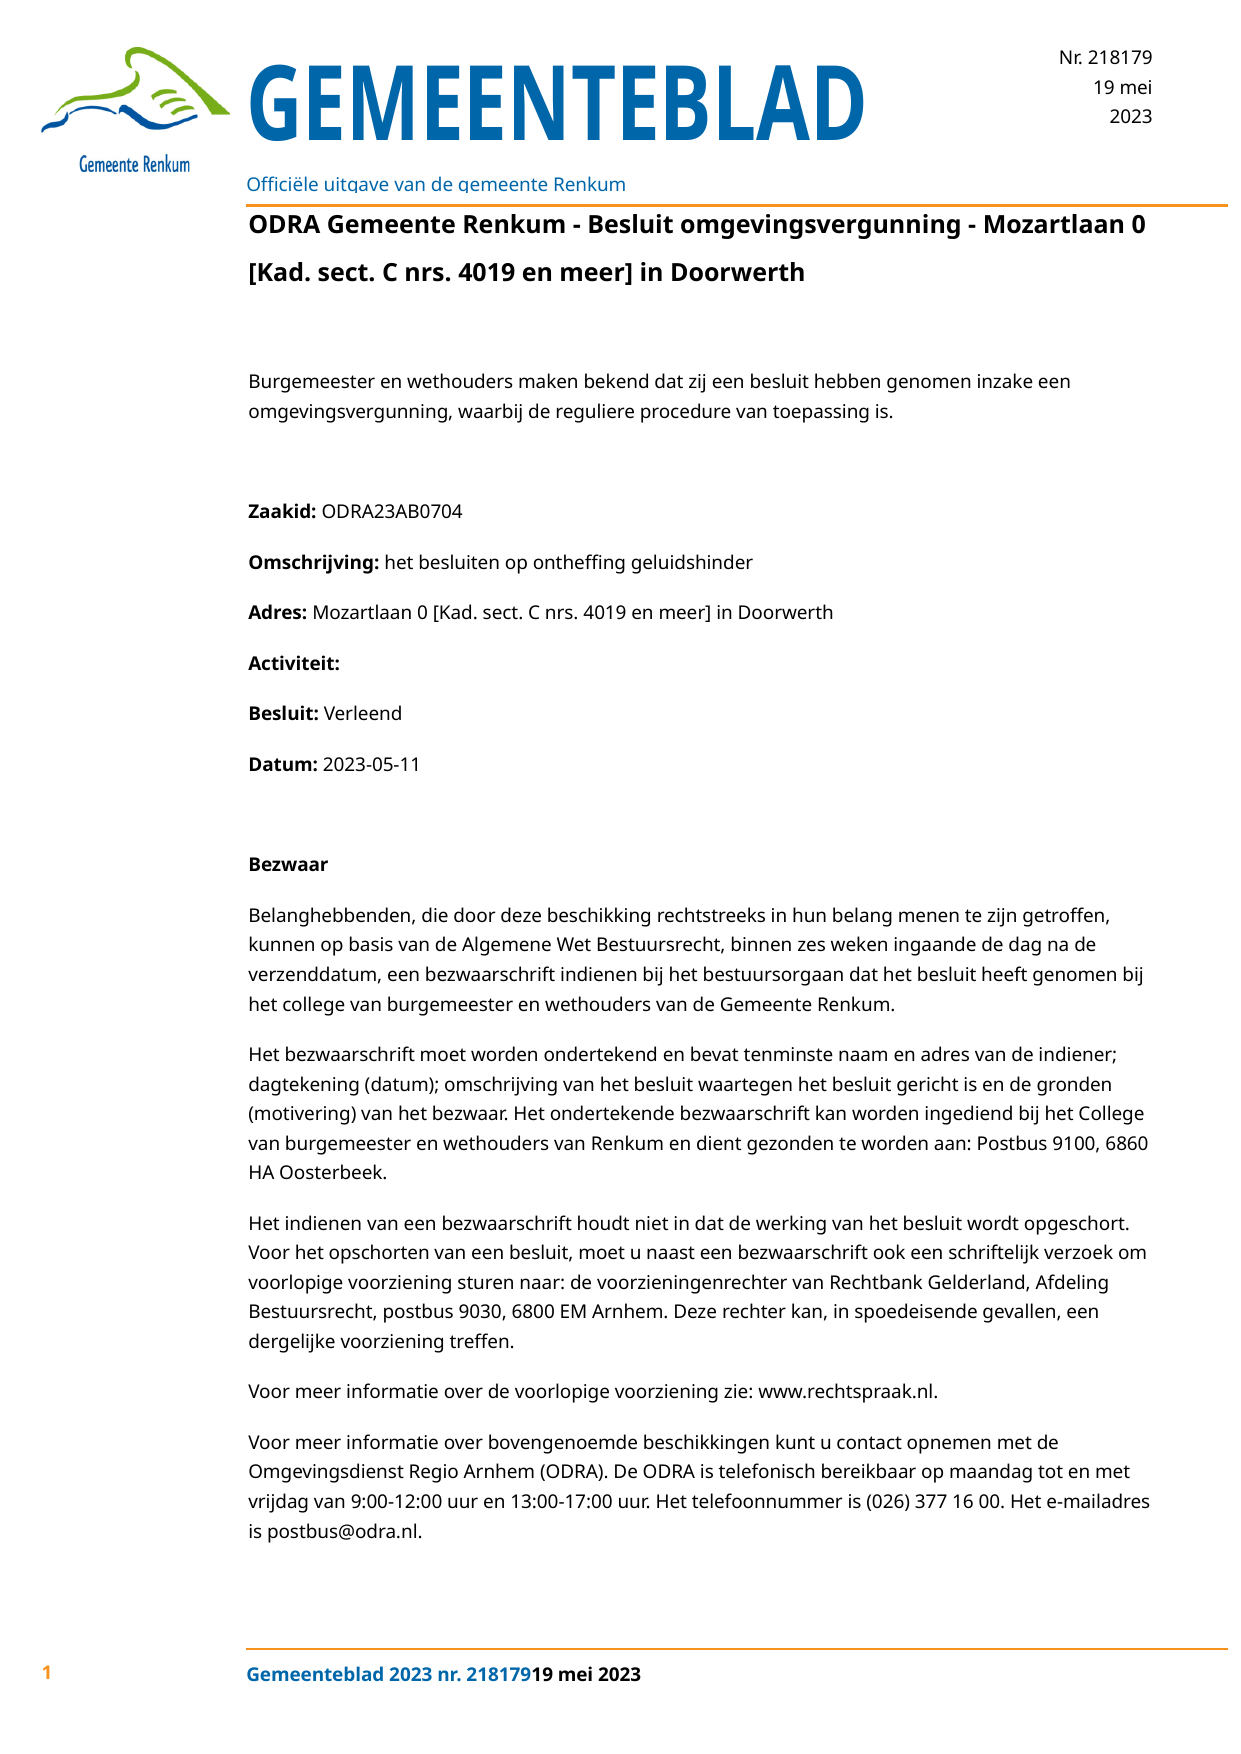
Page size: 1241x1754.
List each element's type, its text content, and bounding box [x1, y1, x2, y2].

text Voor meer informatie over bovengenoemde beschikkingen kunt u contact opnemen met de Omgevingsdienst Regio Arnhem (ODRA). De ODRA is telefonisch bereikbaar op maandag tot en met vrijdag van 9:00-12:00 uur en 13:00-17:00 uur. Het telefoonnummer is (026) 377 16 00. Het e-mailadres is postbus@odra.nl. [248, 1429, 1152, 1544]
text Adres: Mozartlaan 0 [Kad. sect. C nrs. 4019 en meer] in Doorwerth [248, 599, 1152, 625]
picture [41, 47, 231, 172]
text Bezwaar [248, 852, 1152, 877]
text ODRA Gemeente Renkum - Besluit omgevingsvergunning - Mozartlaan 0 [Kad. sect. C nrs. 4019 en meer] in Doorwerth [248, 207, 1152, 288]
text Zaakid: ODRA23AB0704 [248, 499, 1152, 524]
text Voor meer informatie over de voorlopige voorziening zie: www.rechtspraak.nl. [248, 1379, 1152, 1404]
text Het bezwaarschrift moet worden ondertekend en bevat tenminste naam en adres van de indiener; dagtekening (datum); omschrijving van het besluit waartegen het besluit gericht is en de gronden (motivering) van het bezwaar. Het ondertekende bezwaarschrift kan worden ingediend bij het College van burgemeester en wethouders van Renkum en dient gezonden te worden aan: Postbus 9100, 6860 HA Oosterbeek. [248, 1041, 1152, 1185]
text Activiteit: [248, 650, 1152, 676]
text Belanghebbenden, die door deze beschikking rechtstreeks in hun belang menen te zijn getroffen, kunnen op basis van de Algemene Wet Bestuursrecht, binnen zes weken ingaande de dag na de verzenddatum, een bezwaarschrift indienen bij het bestuursorgaan dat het besluit heeft genomen bij het college van burgemeester en wethouders van de Gemeente Renkum. [248, 902, 1152, 1017]
text Burgemeester en wethouders maken bekend dat zij een besluit hebben genomen inzake een omgevingsvergunning, waarbij de reguliere procedure van toepassing is. [248, 368, 1152, 424]
text Besluit: Verleend [248, 700, 1152, 726]
text Datum: 2023-05-11 [248, 751, 1152, 777]
text Omschrijving: het besluiten op ontheffing geluidshinder [248, 549, 1152, 575]
text Het indienen van een bezwaarschrift houdt niet in dat de werking van het besluit wordt opgeschort. Voor het opschorten van een besluit, moet u naast een bezwaarschrift ook een schriftelijk verzoek om voorlopige voorziening sturen naar: de voorzieningenrechter van Rechtbank Gelderland, Afdeling Bestuursrecht, postbus 9030, 6800 EM Arnhem. Deze rechter kan, in spoedeisende gevallen, een dergelijke voorziening treffen. [248, 1210, 1152, 1354]
